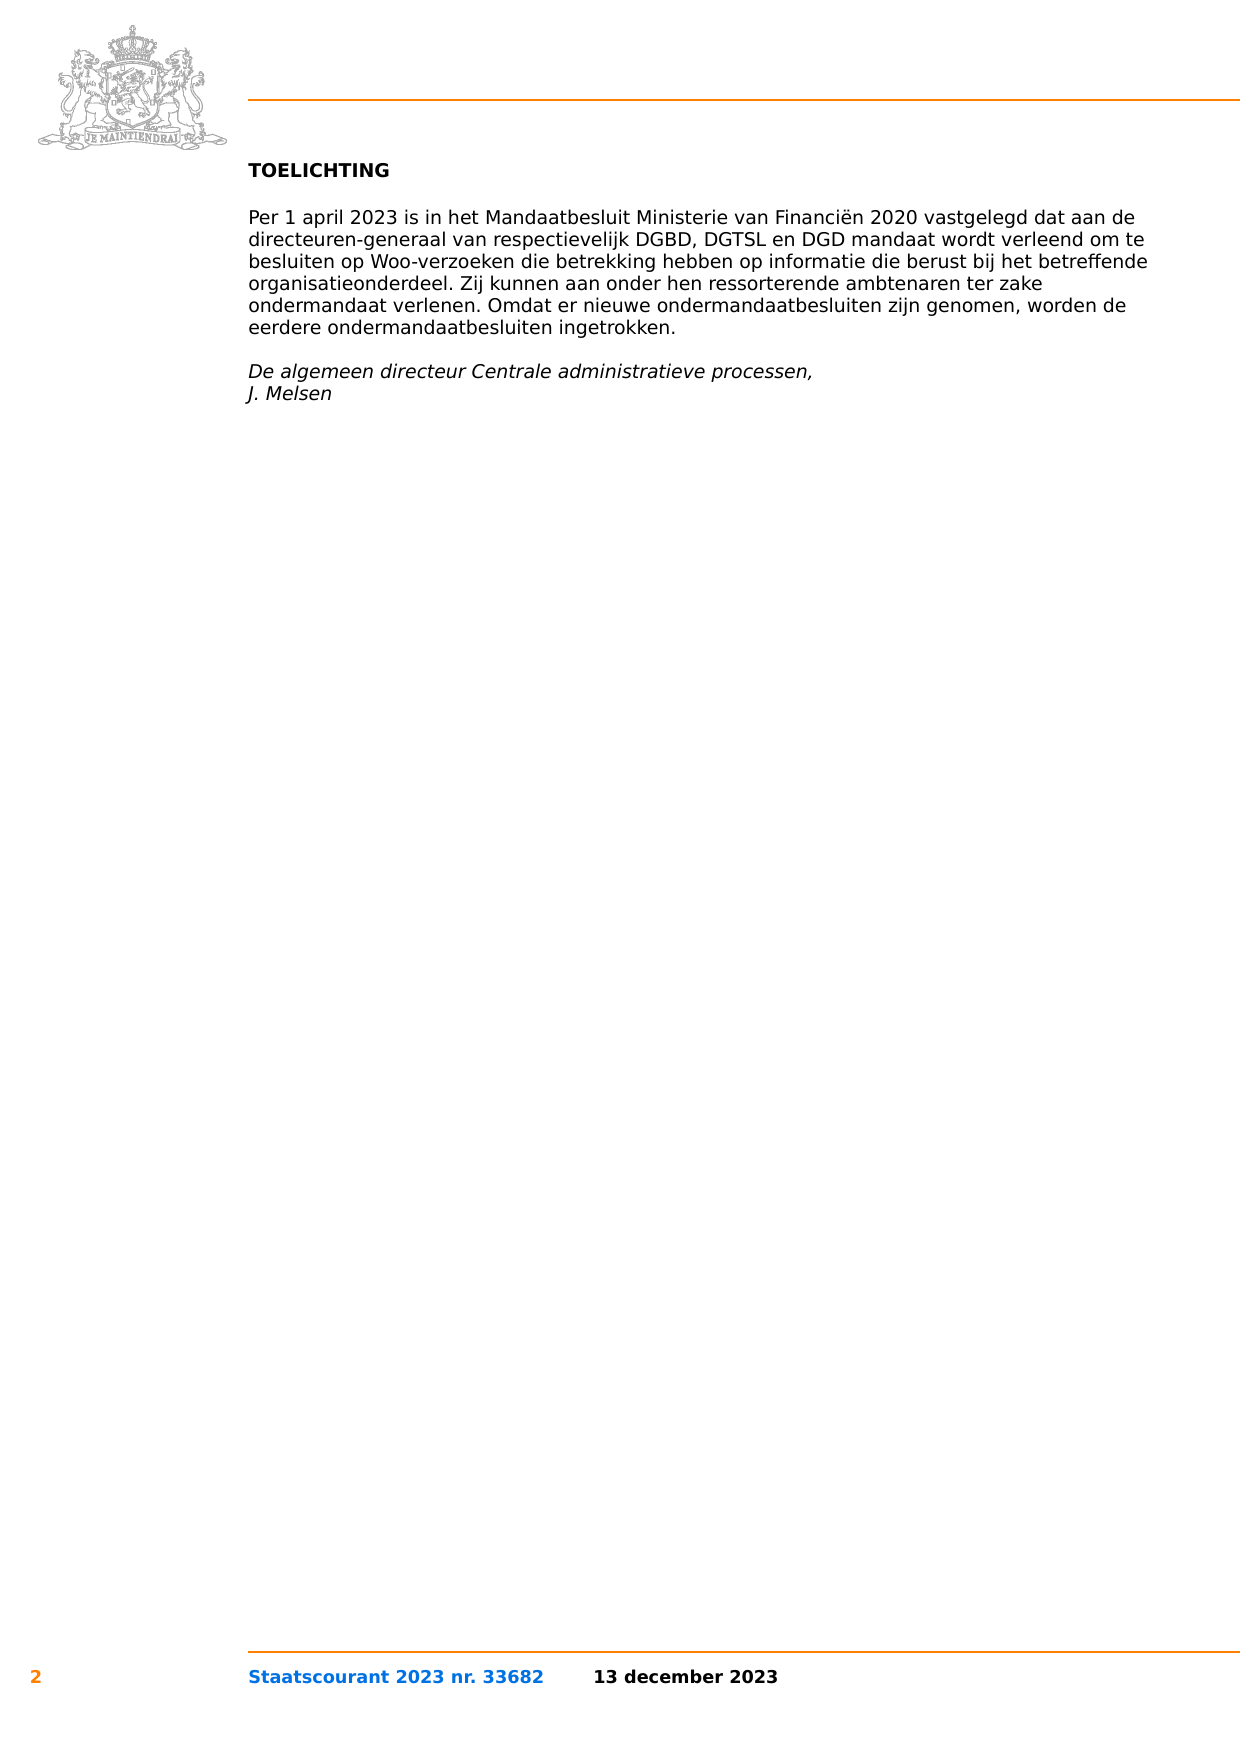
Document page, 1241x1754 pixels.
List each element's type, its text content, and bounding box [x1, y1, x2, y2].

subtitle TOELICHTING [248, 160, 1163, 182]
picture [38, 25, 227, 150]
text Per 1 april 2023 is in het Mandaatbesluit Ministerie van Financiën 2020 vastgelegd dat aan de directeuren-generaal van respectievelijk DGBD, DGTSL en DGD mandaat wordt verleend om te besluiten op Woo-verzoeken die betrekking hebben op informatie die berust bij het betreffende organisatieonderdeel. Zij kunnen aan onder hen ressorterende ambtenaren ter zake ondermandaat verlenen. Omdat er nieuwe ondermandaatbesluiten zijn genomen, worden de eerdere ondermandaatbesluiten ingetrokken. [248, 207, 1163, 339]
text De algemeen directeur Centrale administratieve processen, J. Melsen [248, 361, 1163, 404]
